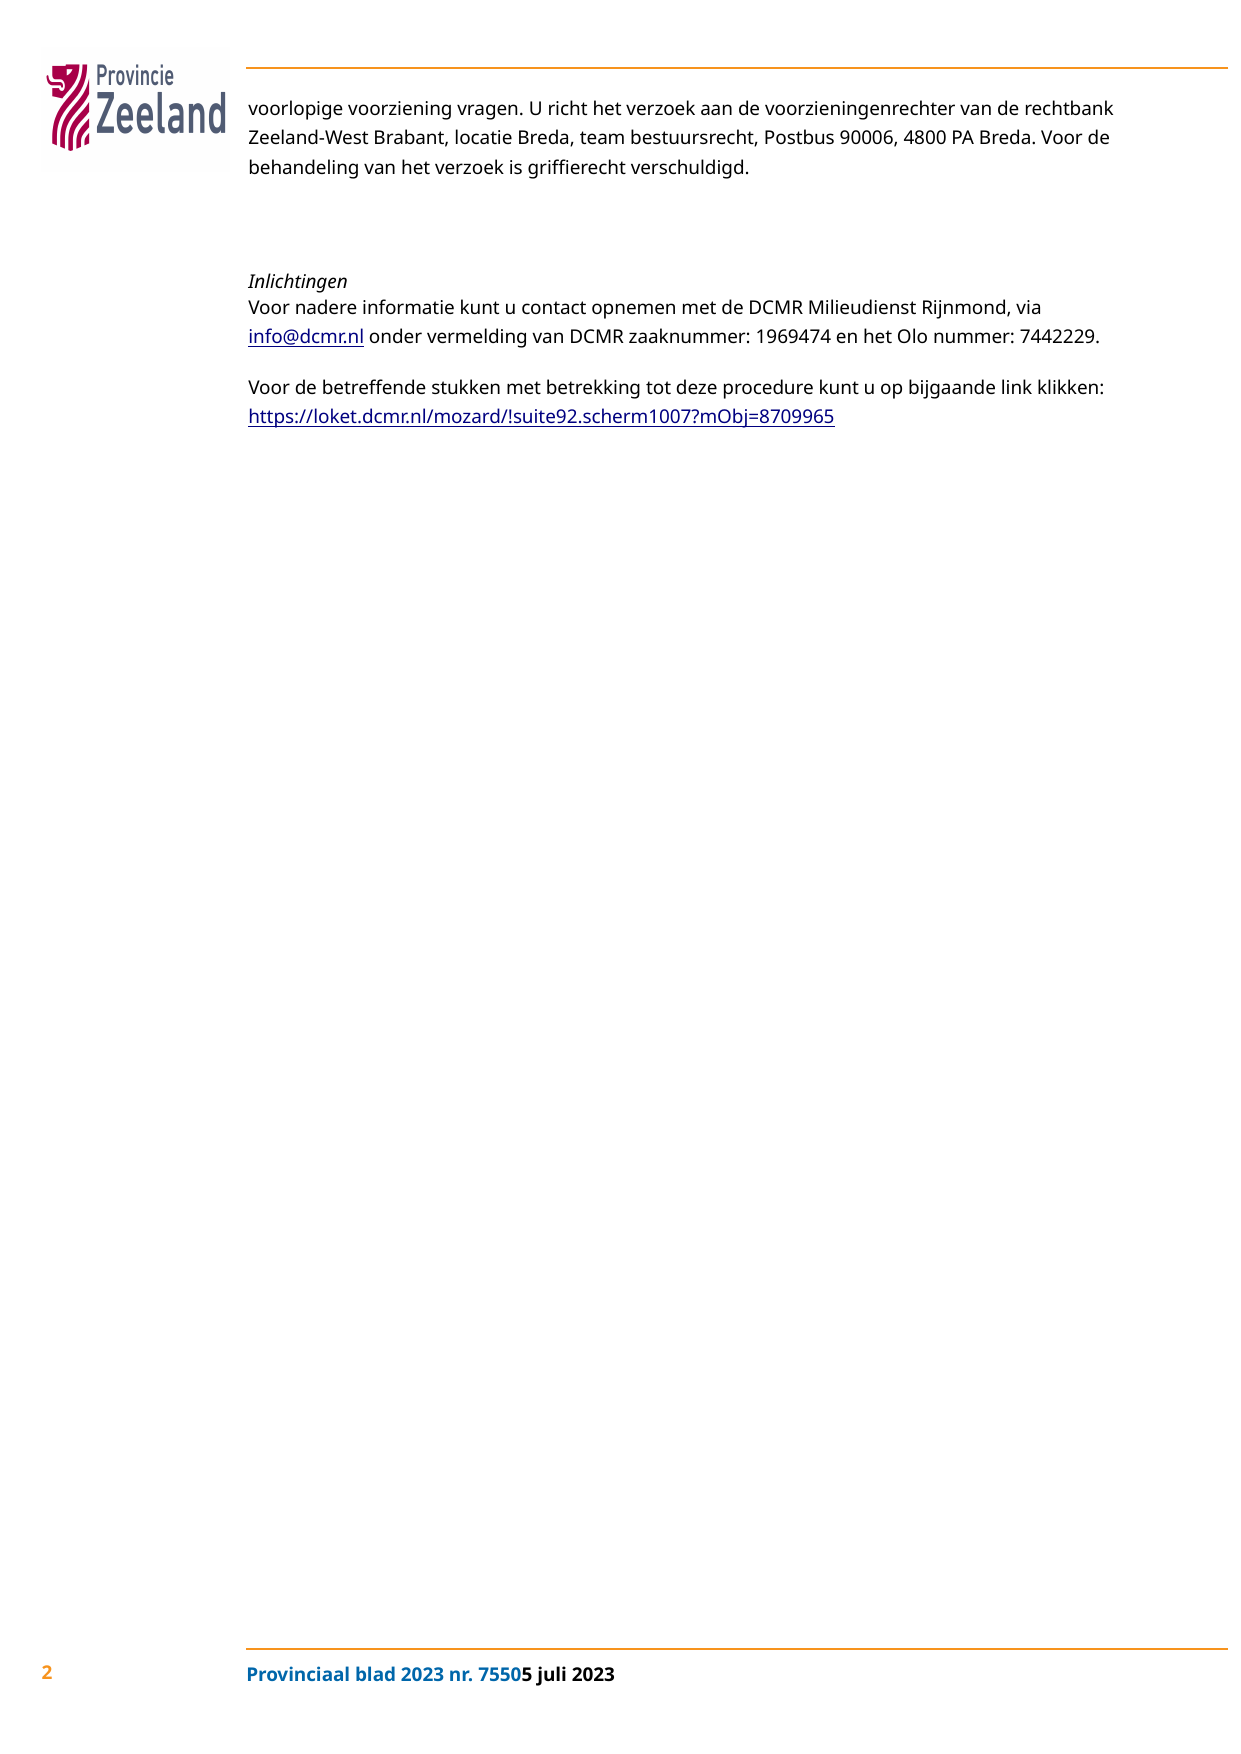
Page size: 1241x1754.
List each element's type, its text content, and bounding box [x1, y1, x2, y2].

picture [41, 47, 231, 172]
text Voor de betreffende stukken met betrekking tot deze procedure kunt u op bijgaande link klikken: https://loket.dcmr.nl/mozard/!suite92.scherm1007?mObj=8709965 [248, 374, 1152, 429]
text Inlichtingen [248, 268, 1152, 294]
text voorlopige voorziening vragen. U richt het verzoek aan de voorzieningenrechter van de rechtbank Zeeland-West Brabant, locatie Breda, team bestuursrecht, Postbus 90006, 4800 PA Breda. Voor de behandeling van het verzoek is griffierecht verschuldigd. [248, 95, 1152, 180]
text Voor nadere informatie kunt u contact opnemen met de DCMR Milieudienst Rijnmond, via info@dcmr.nl onder vermelding van DCMR zaaknummer: 1969474 en het Olo nummer: 7442229. [248, 294, 1152, 349]
